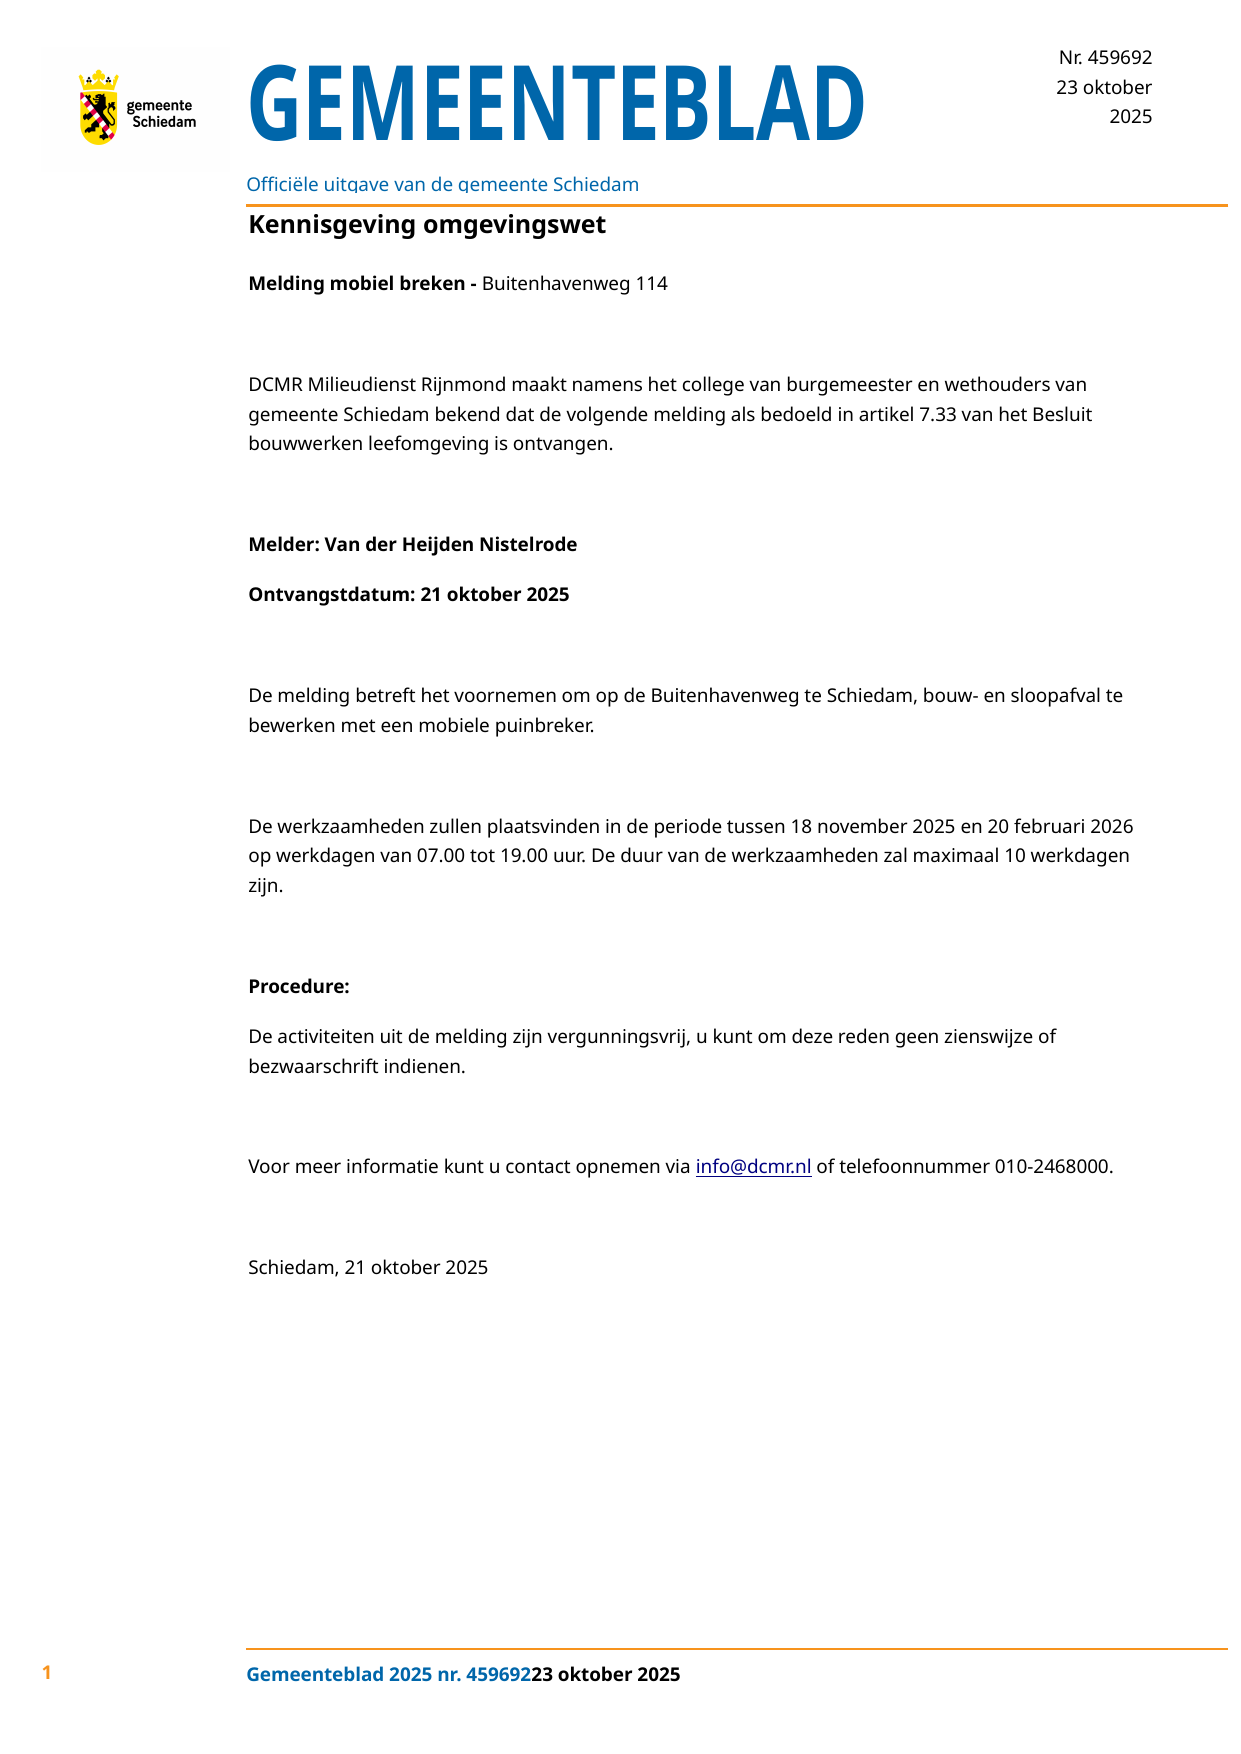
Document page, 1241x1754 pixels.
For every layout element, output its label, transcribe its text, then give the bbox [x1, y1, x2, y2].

text De melding betreft het voornemen om op de Buitenhavenweg te Schiedam, bouw- en sloopafval te bewerken met een mobiele puinbreker. [248, 682, 1152, 738]
text De activiteiten uit de melding zijn vergunningsvrij, u kunt om deze reden geen zienswijze of bezwaarschrift indienen. [248, 1023, 1152, 1078]
text DCMR Milieudienst Rijnmond maakt namens het college van burgemeester en wethouders van gemeente Schiedam bekend dat de volgende melding als bedoeld in artikel 7.33 van het Besluit bouwwerken leefomgeving is ontvangen. [248, 371, 1152, 456]
text Procedure: [248, 973, 1152, 998]
text Ontvangstdatum: 21 oktober 2025 [248, 582, 1152, 607]
text Schiedam, 21 oktober 2025 [248, 1254, 1152, 1280]
text Voor meer informatie kunt u contact opnemen via info@dcmr.nl of telefoonnummer 010-2468000. [248, 1154, 1152, 1179]
text De werkzaamheden zullen plaatsvinden in de periode tussen 18 november 2025 en 20 februari 2026 op werkdagen van 07.00 tot 19.00 uur. De duur van de werkzaamheden zal maximaal 10 werkdagen zijn. [248, 813, 1152, 898]
text Kennisgeving omgevingswet [248, 207, 1152, 241]
text Melding mobiel breken - Buitenhavenweg 114 [248, 270, 1152, 296]
picture [41, 47, 231, 172]
text Melder: Van der Heijden Nistelrode [248, 531, 1152, 557]
